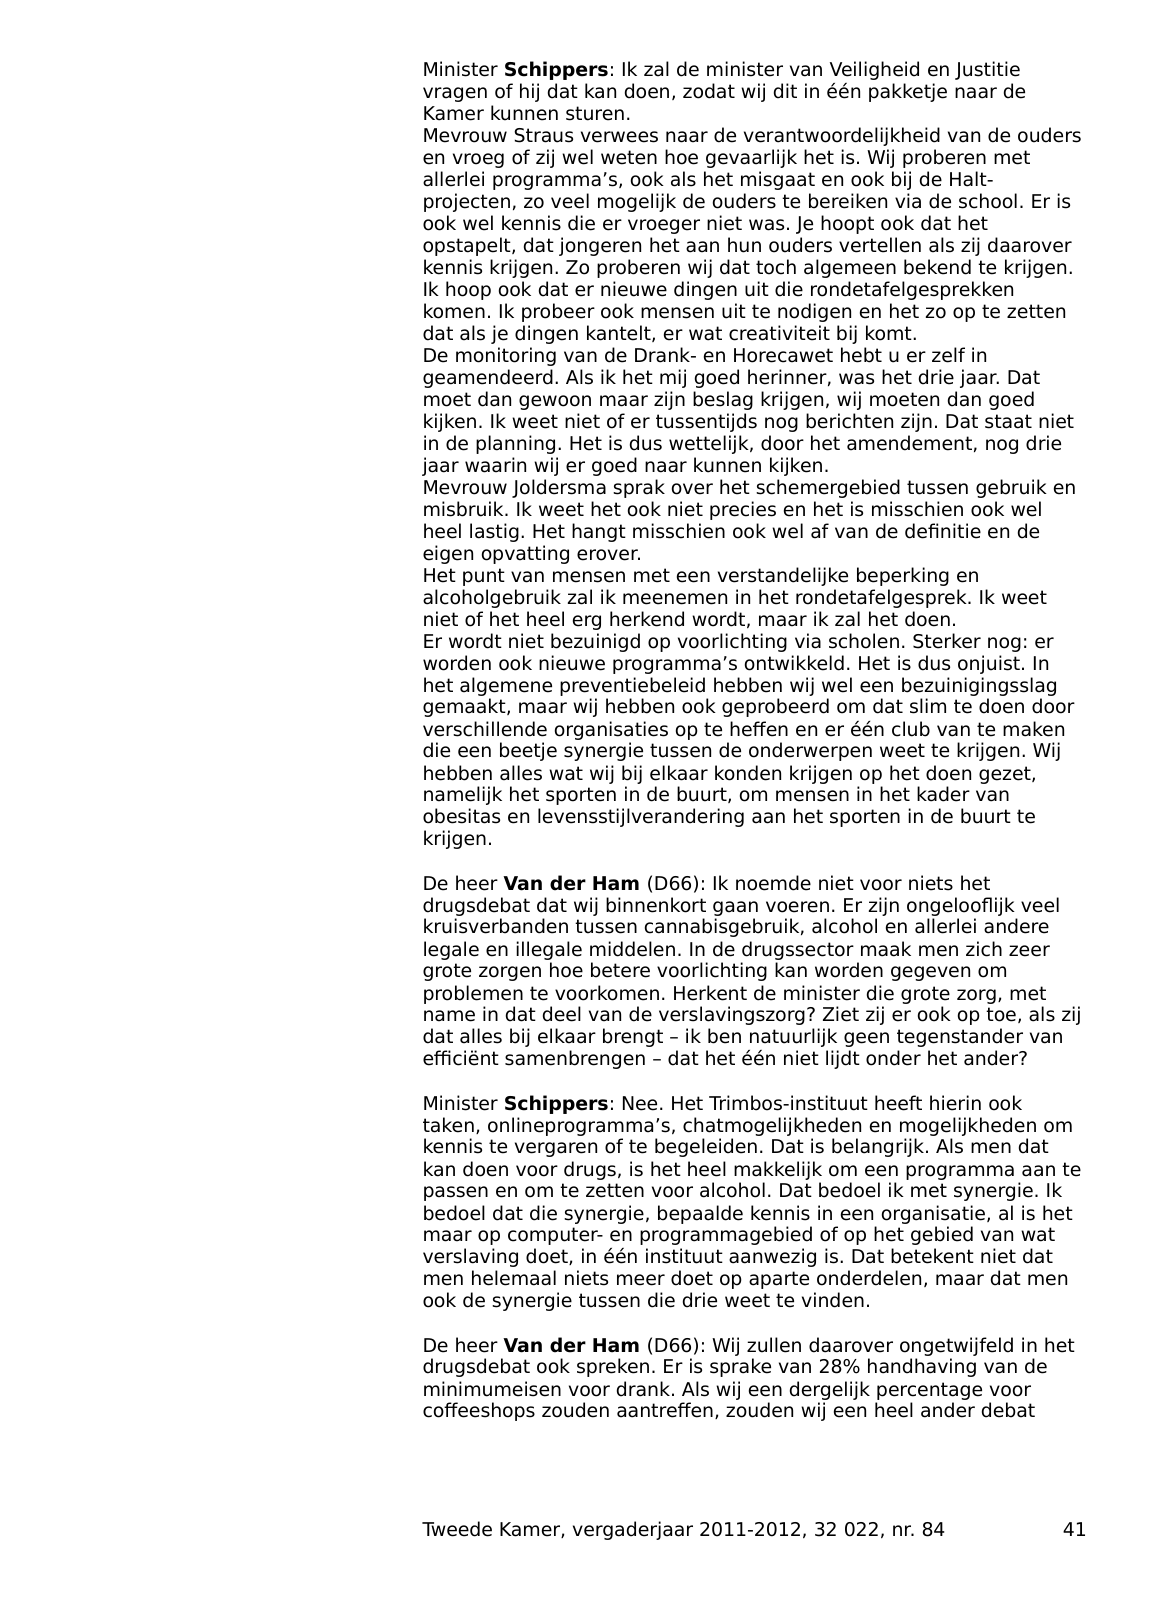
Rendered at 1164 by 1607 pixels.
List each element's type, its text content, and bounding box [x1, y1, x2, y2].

text De monitoring van de Drank- en Horecawet hebt u er zelf in geamendeerd. Als ik het mij goed herinner, was het drie jaar. Dat moet dan gewoon maar zijn beslag krijgen, wij moeten dan goed kijken. Ik weet niet of er tussentijds nog berichten zijn. Dat staat niet in de planning. Het is dus wettelijk, door het amendement, nog drie jaar waarin wij er goed naar kunnen kijken. [422, 345, 1087, 477]
text Mevrouw Joldersma sprak over het schemergebied tussen gebruik en misbruik. Ik weet het ook niet precies en het is misschien ook wel heel lastig. Het hangt misschien ook wel af van de definitie en de eigen opvatting erover. [422, 477, 1087, 564]
text Mevrouw Straus verwees naar de verantwoordelijkheid van de ouders en vroeg of zij wel weten hoe gevaarlijk het is. Wij proberen met allerlei programma’s, ook als het misgaat en ook bij de Halt-projecten, zo veel mogelijk de ouders te bereiken via de school. Er is ook wel kennis die er vroeger niet was. Je hoopt ook dat het opstapelt, dat jongeren het aan hun ouders vertellen als zij daarover kennis krijgen. Zo proberen wij dat toch algemeen bekend te krijgen. Ik hoop ook dat er nieuwe dingen uit die rondetafelgesprekken komen. Ik probeer ook mensen uit te nodigen en het zo op te zetten dat als je dingen kantelt, er wat creativiteit bij komt. [422, 125, 1087, 345]
text De heer Van der Ham (D66): Wij zullen daarover ongetwijfeld in het drugsdebat ook spreken. Er is sprake van 28% handhaving van de minimumeisen voor drank. Als wij een dergelijk percentage voor coffeeshops zouden aantreffen, zouden wij een heel ander debat [422, 1334, 1087, 1422]
text Minister Schippers: Ik zal de minister van Veiligheid en Justitie vragen of hij dat kan doen, zodat wij dit in één pakketje naar de Kamer kunnen sturen. [422, 59, 1087, 125]
text De heer Van der Ham (D66): Ik noemde niet voor niets het drugsdebat dat wij binnenkort gaan voeren. Er zijn ongelooflijk veel kruisverbanden tussen cannabisgebruik, alcohol en allerlei andere legale en illegale middelen. In de drugssector maak men zich zeer grote zorgen hoe betere voorlichting kan worden gegeven om problemen te voorkomen. Herkent de minister die grote zorg, met name in dat deel van de verslavingszorg? Ziet zij er ook op toe, als zij dat alles bij elkaar brengt – ik ben natuurlijk geen tegenstander van efficiënt samenbrengen – dat het één niet lijdt onder het ander? [422, 872, 1087, 1070]
text Het punt van mensen met een verstandelijke beperking en alcoholgebruik zal ik meenemen in het rondetafelgesprek. Ik weet niet of het heel erg herkend wordt, maar ik zal het doen. [422, 564, 1087, 631]
text Er wordt niet bezuinigd op voorlichting via scholen. Sterker nog: er worden ook nieuwe programma’s ontwikkeld. Het is dus onjuist. In het algemene preventiebeleid hebben wij wel een bezuinigingsslag gemaakt, maar wij hebben ook geprobeerd om dat slim te doen door verschillende organisaties op te heffen en er één club van te maken die een beetje synergie tussen de onderwerpen weet te krijgen. Wij hebben alles wat wij bij elkaar konden krijgen op het doen gezet, namelijk het sporten in de buurt, om mensen in het kader van obesitas en levensstijlverandering aan het sporten in de buurt te krijgen. [422, 631, 1087, 850]
text Minister Schippers: Nee. Het Trimbos-instituut heeft hierin ook taken, onlineprogramma’s, chatmogelijkheden en mogelijkheden om kennis te vergaren of te begeleiden. Dat is belangrijk. Als men dat kan doen voor drugs, is het heel makkelijk om een programma aan te passen en om te zetten voor alcohol. Dat bedoel ik met synergie. Ik bedoel dat die synergie, bepaalde kennis in een organisatie, al is het maar op computer- en programmagebied of op het gebied van wat verslaving doet, in één instituut aanwezig is. Dat betekent niet dat men helemaal niets meer doet op aparte onderdelen, maar dat men ook de synergie tussen die drie weet te vinden. [422, 1092, 1087, 1312]
